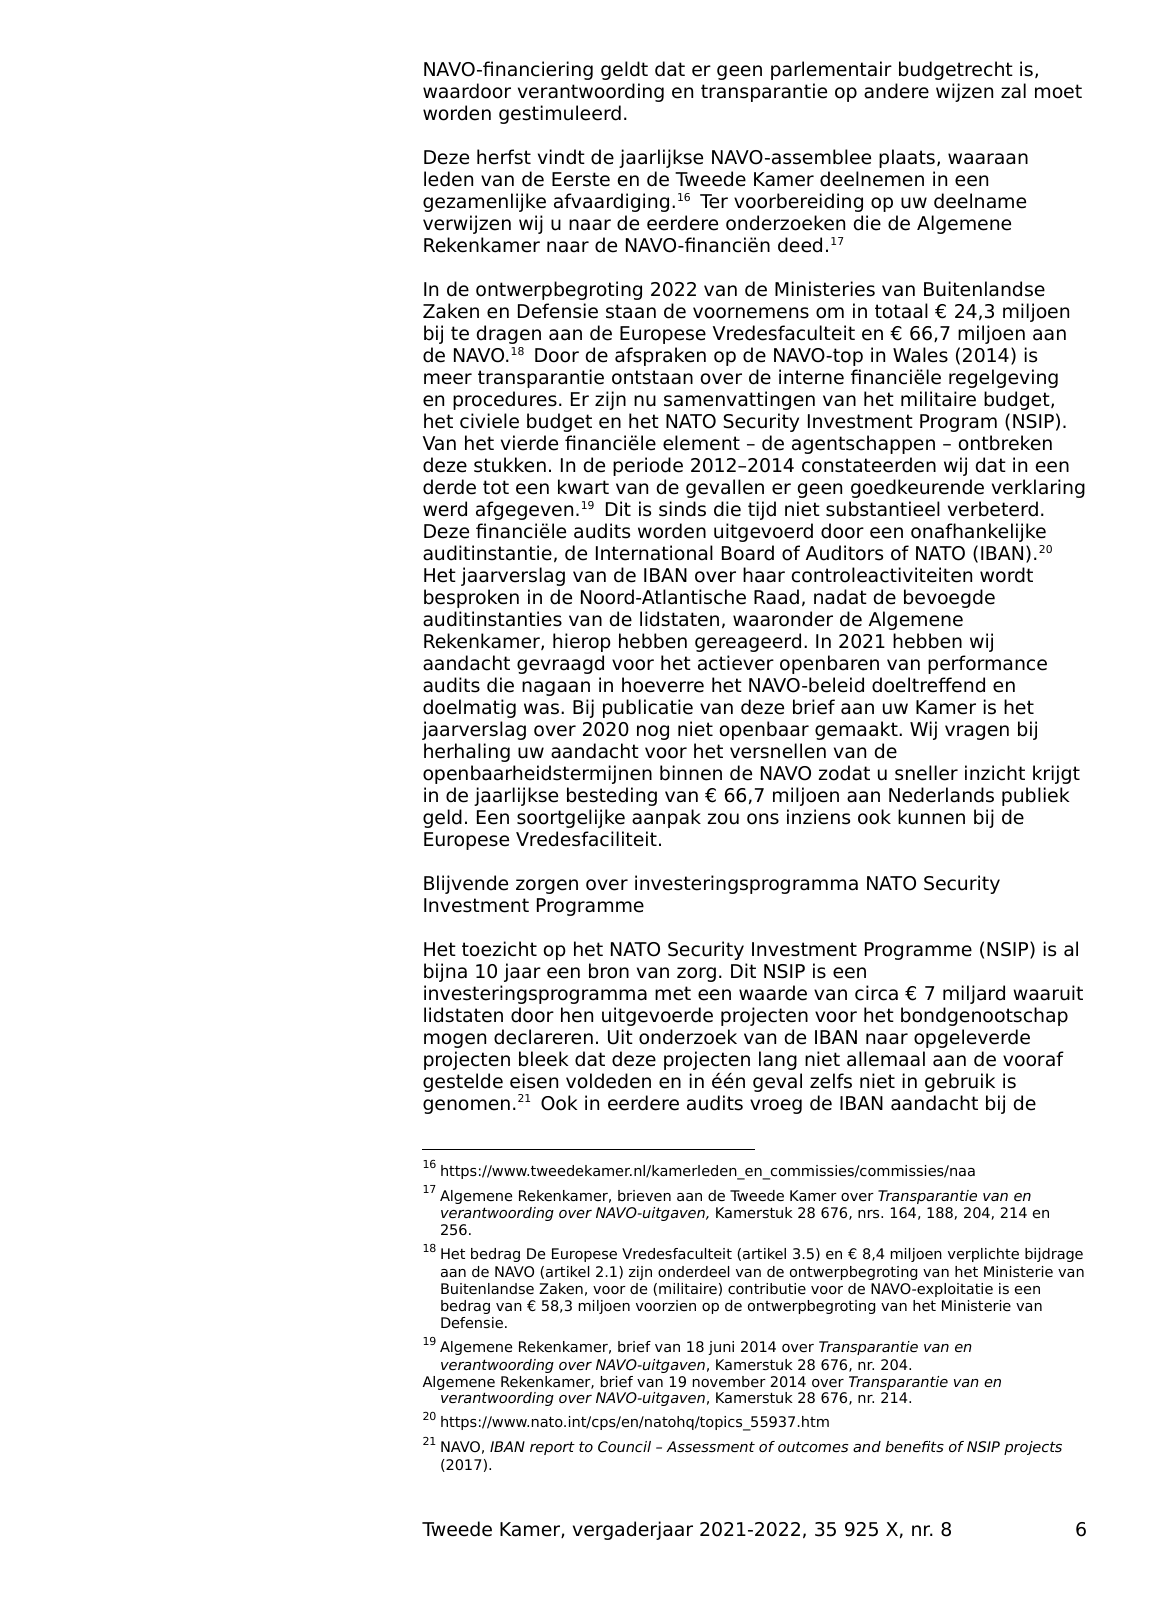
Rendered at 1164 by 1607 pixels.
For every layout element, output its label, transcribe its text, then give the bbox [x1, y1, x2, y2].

text Deze financiële audits worden uitgevoerd door een onafhankelijke auditinstantie, de International Board of Auditors of NATO (IBAN). Het jaarverslag van de IBAN over haar controleactiviteiten wordt besproken in de Noord-Atlantische Raad, nadat de bevoegde auditinstanties van de lidstaten, waaronder de Algemene Rekenkamer, hierop hebben gereageerd. In 2021 hebben wij aandacht gevraagd voor het actiever openbaren van performance audits die nagaan in hoeverre het NAVO-beleid doeltreffend en doelmatig was. Bij publicatie van deze brief aan uw Kamer is het jaarverslag over 2020 nog niet openbaar gemaakt. Wij vragen bij herhaling uw aandacht voor het versnellen van de openbaarheidstermijnen binnen de NAVO zodat u sneller inzicht krijgt in de jaarlijkse besteding van € 66,7 miljoen aan Nederlands publiek geld. Een soortgelijke aanpak zou ons inziens ook kunnen bij de Europese Vredesfaciliteit. [422, 521, 1087, 851]
text NAVO, IBAN report to Council – Assessment of outcomes and benefits of NSIP projects (2017). [422, 1435, 1087, 1474]
text NAVO-financiering geldt dat er geen parlementair budgetrecht is, waardoor verantwoording en transparantie op andere wijzen zal moet worden gestimuleerd. [422, 59, 1087, 125]
text Algemene Rekenkamer, brief van 18 juni 2014 over Transparantie van en verantwoording over NAVO-uitgaven, Kamerstuk 28 676, nr. 204. [422, 1335, 1087, 1374]
text Deze herfst vindt de jaarlijkse NAVO-assemblee plaats, waaraan leden van de Eerste en de Tweede Kamer deelnemen in een gezamenlijke afvaardiging. Ter voorbereiding op uw deelname verwijzen wij u naar de eerdere onderzoeken die de Algemene Rekenkamer naar de NAVO-financiën deed. [422, 147, 1087, 257]
subtitle Blijvende zorgen over investeringsprogramma NATO Security Investment Programme [422, 873, 1087, 917]
text In de ontwerpbegroting 2022 van de Ministeries van Buitenlandse Zaken en Defensie staan de voornemens om in totaal € 24,3 miljoen bij te dragen aan de Europese Vredesfaculteit en € 66,7 miljoen aan de NAVO. Door de afspraken op de NAVO-top in Wales (2014) is meer transparantie ontstaan over de interne financiële regelgeving en procedures. Er zijn nu samenvattingen van het militaire budget, het civiele budget en het NATO Security Investment Program (NSIP). Van het vierde financiële element – de agentschappen – ontbreken deze stukken. In de periode 2012–2014 constateerden wij dat in een derde tot een kwart van de gevallen er geen goedkeurende verklaring werd afgegeven. Dit is sinds die tijd niet substantieel verbeterd. [422, 279, 1087, 521]
text Algemene Rekenkamer, brieven aan de Tweede Kamer over Transparantie van en verantwoording over NAVO-uitgaven, Kamerstuk 28 676, nrs. 164, 188, 204, 214 en 256. [422, 1183, 1087, 1239]
text Algemene Rekenkamer, brief van 19 november 2014 over Transparantie van en verantwoording over NAVO-uitgaven, Kamerstuk 28 676, nr. 214. [422, 1374, 1087, 1407]
text Het bedrag De Europese Vredesfaculteit (artikel 3.5) en € 8,4 miljoen verplichte bijdrage aan de NAVO (artikel 2.1) zijn onderdeel van de ontwerpbegroting van het Ministerie van Buitenlandse Zaken, voor de (militaire) contributie voor de NAVO-exploitatie is een bedrag van € 58,3 miljoen voorzien op de ontwerpbegroting van het Ministerie van Defensie. [422, 1242, 1087, 1332]
text https://www.tweedekamer.nl/kamerleden_en_commissies/commissies/naa [422, 1158, 1087, 1181]
text https://www.nato.int/cps/en/natohq/topics_55937.htm [422, 1410, 1087, 1432]
text Het toezicht op het NATO Security Investment Programme (NSIP) is al bijna 10 jaar een bron van zorg. Dit NSIP is een investeringsprogramma met een waarde van circa € 7 miljard waaruit lidstaten door hen uitgevoerde projecten voor het bondgenootschap mogen declareren. Uit onderzoek van de IBAN naar opgeleverde projecten bleek dat deze projecten lang niet allemaal aan de vooraf gestelde eisen voldeden en in één geval zelfs niet in gebruik is genomen. Ook in eerdere audits vroeg de IBAN aandacht bij de [422, 939, 1087, 1115]
